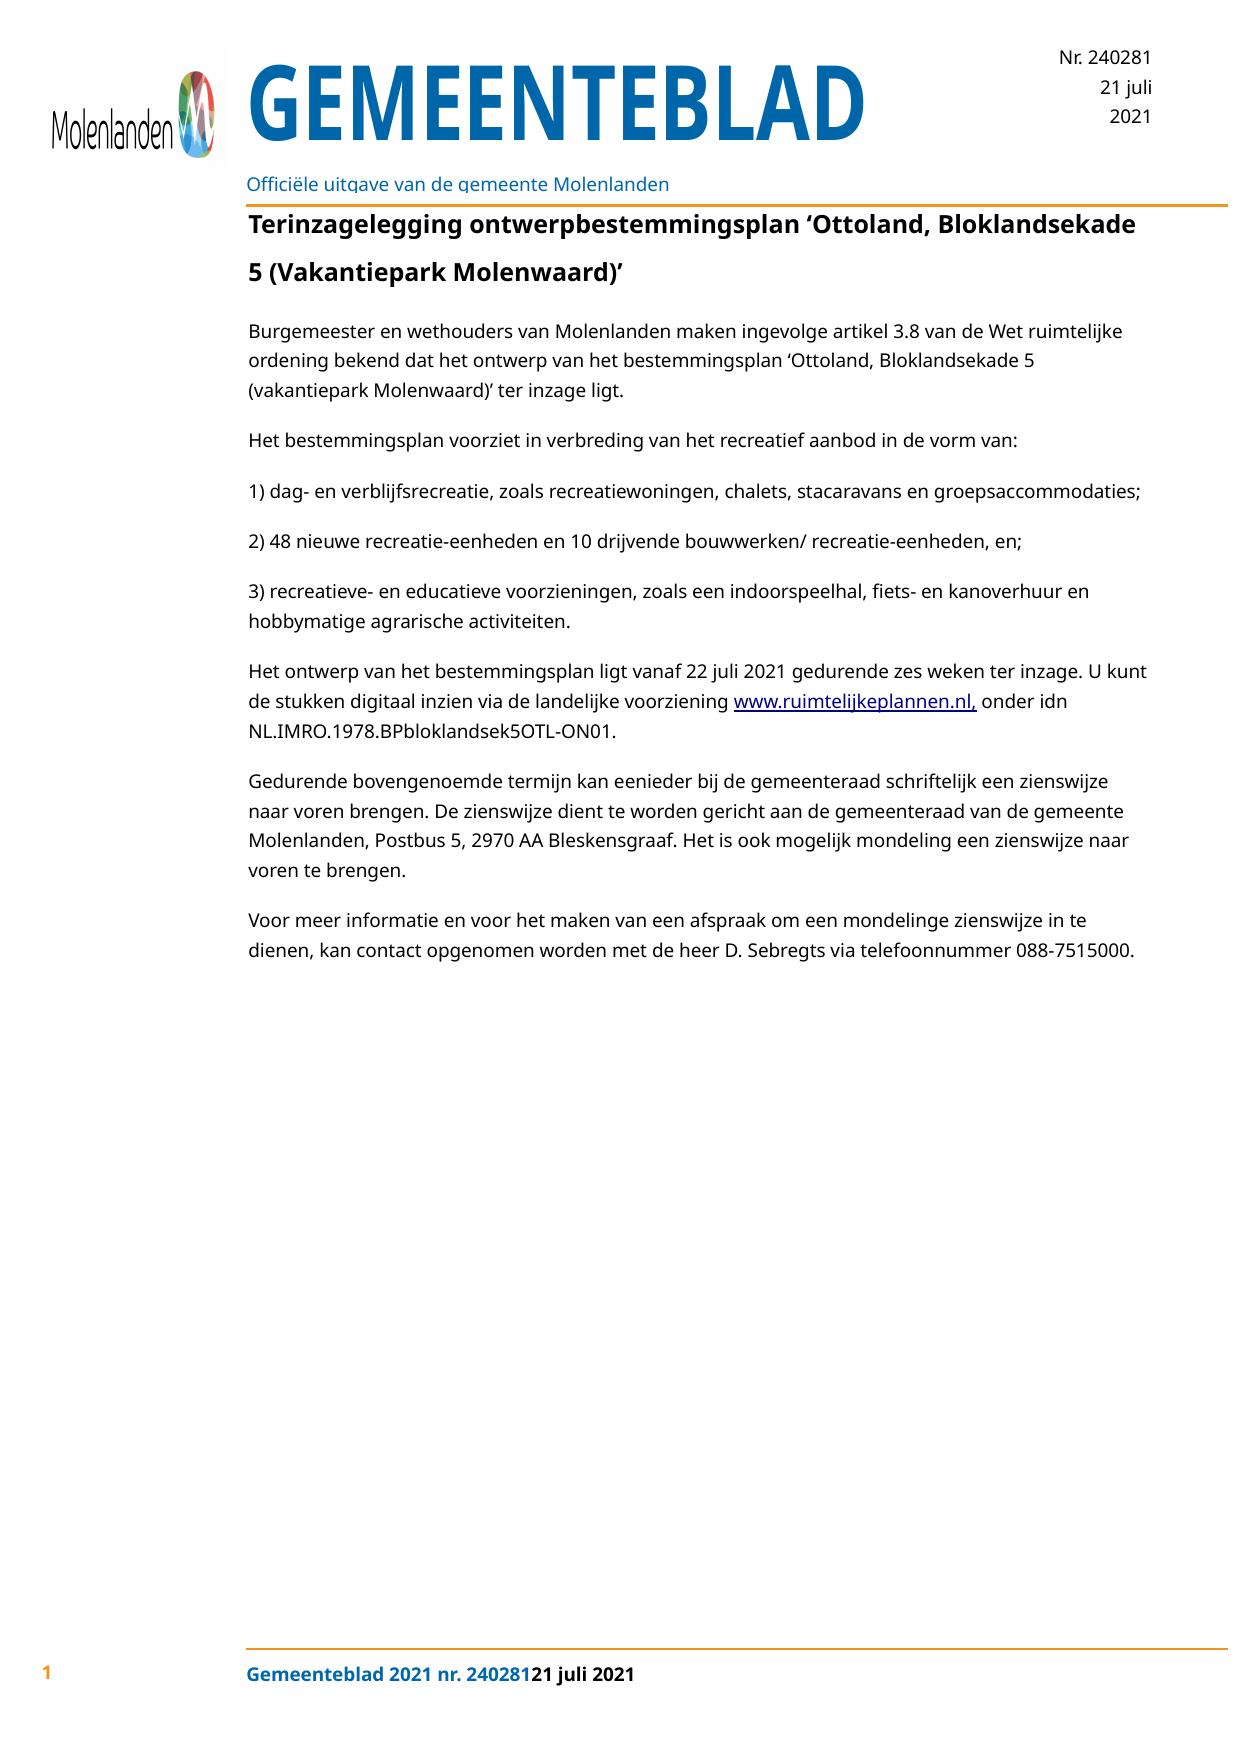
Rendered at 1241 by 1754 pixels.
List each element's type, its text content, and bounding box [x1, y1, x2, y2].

text Burgemeester en wethouders van Molenlanden maken ingevolge artikel 3.8 van de Wet ruimtelijke ordening bekend dat het ontwerp van het bestemmingsplan ‘Ottoland, Bloklandsekade 5 (vakantiepark Molenwaard)’ ter inzage ligt. [248, 318, 1152, 403]
text Terinzagelegging ontwerpbestemmingsplan ‘Ottoland, Bloklandsekade 5 (Vakantiepark Molenwaard)’ [248, 207, 1152, 288]
text Het ontwerp van het bestemmingsplan ligt vanaf 22 juli 2021 gedurende zes weken ter inzage. U kunt de stukken digitaal inzien via de landelijke voorziening www.ruimtelijkeplannen.nl, onder idn NL.IMRO.1978.BPbloklandsek5OTL-ON01. [248, 659, 1152, 744]
text Voor meer informatie en voor het maken van een afspraak om een mondelinge zienswijze in te dienen, kan contact opgenomen worden met de heer D. Sebregts via telefoonnummer 088-7515000. [248, 907, 1152, 963]
picture [41, 47, 231, 172]
text Gedurende bovengenoemde termijn kan eenieder bij de gemeenteraad schriftelijk een zienswijze naar voren brengen. De zienswijze dient te worden gericht aan de gemeenteraad van de gemeente Molenlanden, Postbus 5, 2970 AA Bleskensgraaf. Het is ook mogelijk mondeling een zienswijze naar voren te brengen. [248, 768, 1152, 883]
text 3) recreatieve- en educatieve voorzieningen, zoals een indoorspeelhal, fiets- en kanoverhuur en hobbymatige agrarische activiteiten. [248, 579, 1152, 634]
text Het bestemmingsplan voorziet in verbreding van het recreatief aanbod in de vorm van: [248, 427, 1152, 453]
text 2) 48 nieuwe recreatie-eenheden en 10 drijvende bouwwerken/ recreatie-eenheden, en; [248, 528, 1152, 554]
text 1) dag- en verblijfsrecreatie, zoals recreatiewoningen, chalets, stacaravans en groepsaccommodaties; [248, 478, 1152, 504]
